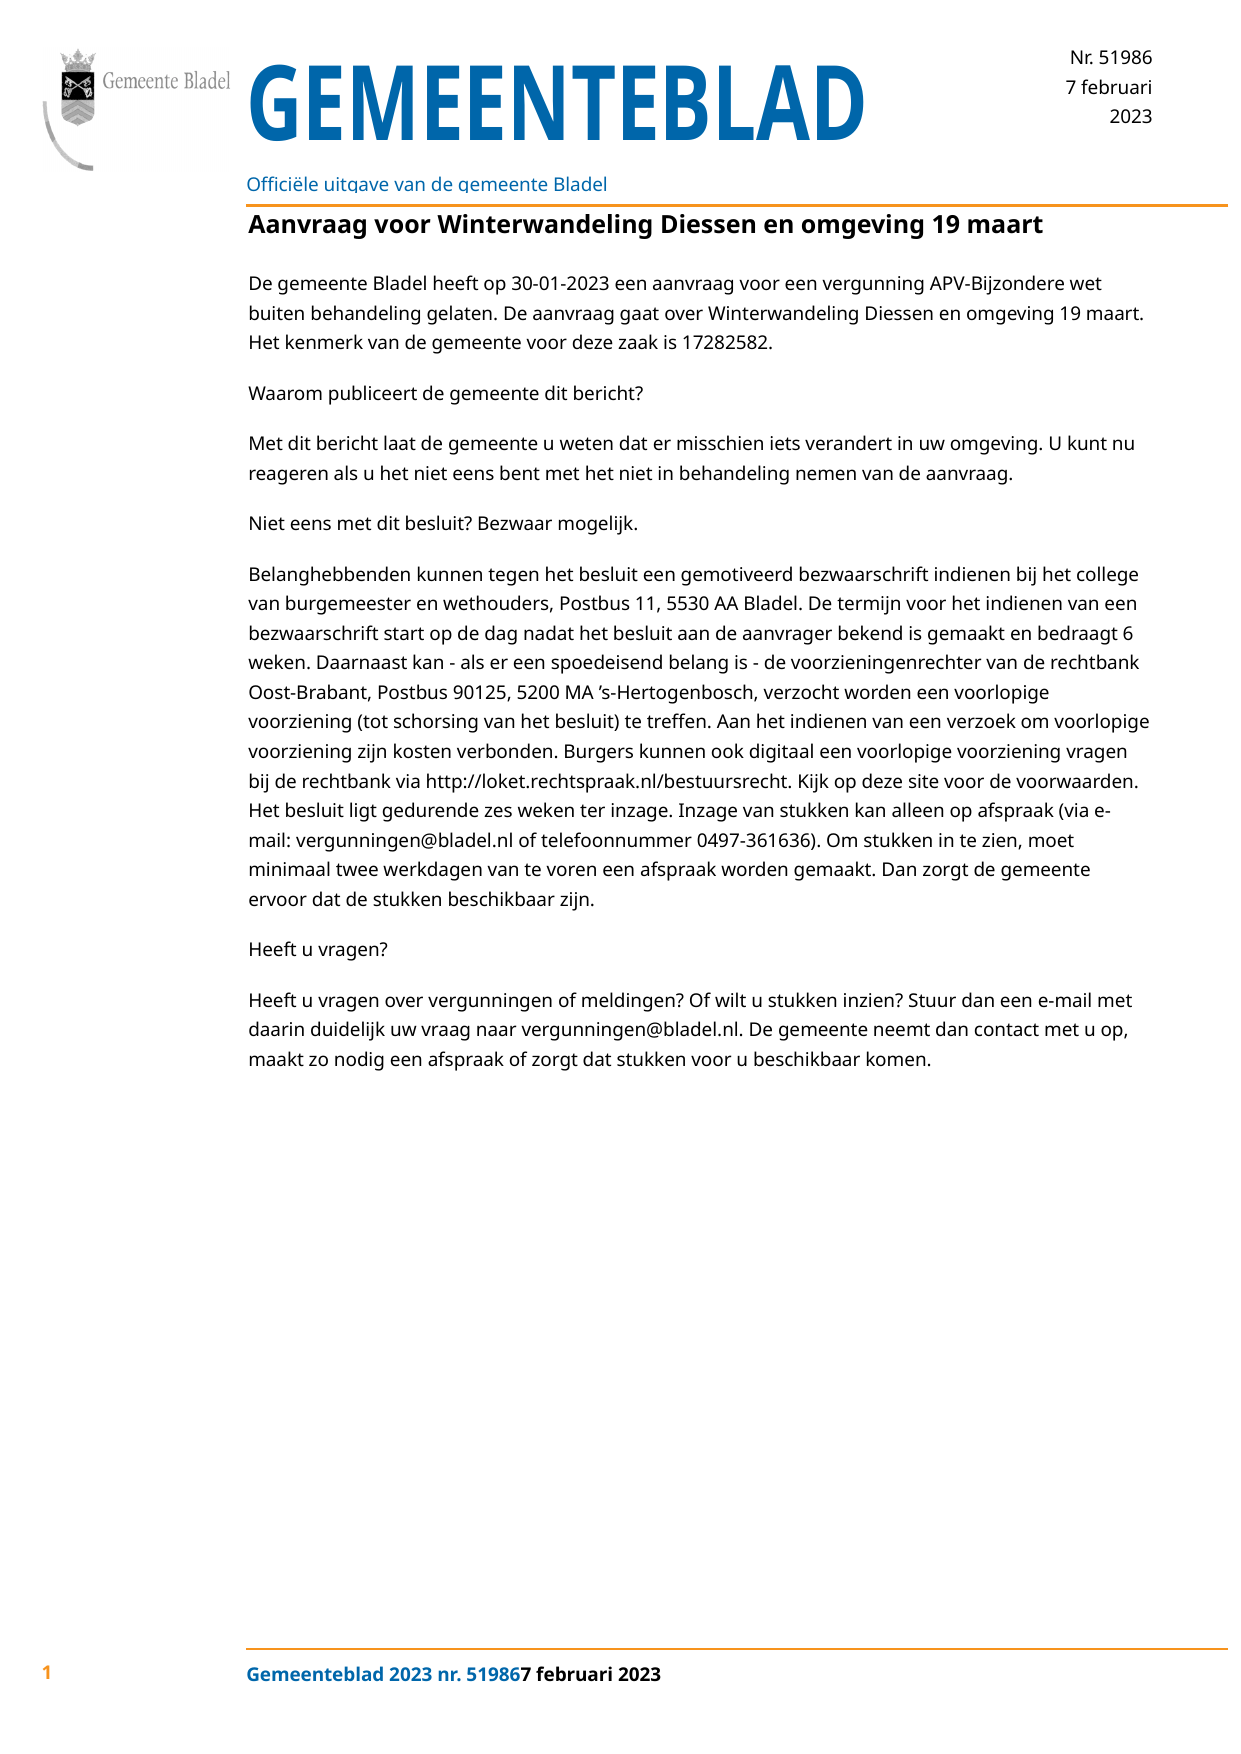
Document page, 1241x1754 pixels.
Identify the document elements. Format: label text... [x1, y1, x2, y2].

text Heeft u vragen over vergunningen of meldingen? Of wilt u stukken inzien? Stuur dan een e-mail met daarin duidelijk uw vraag naar vergunningen@bladel.nl. De gemeente neemt dan contact met u op, maakt zo nodig een afspraak of zorgt dat stukken voor u beschikbaar komen. [248, 987, 1152, 1072]
text Belanghebbenden kunnen tegen het besluit een gemotiveerd bezwaarschrift indienen bij het college van burgemeester en wethouders, Postbus 11, 5530 AA Bladel. De termijn voor het indienen van een bezwaarschrift start op de dag nadat het besluit aan de aanvrager bekend is gemaakt en bedraagt 6 weken. Daarnaast kan - als er een spoedeisend belang is - de voorzieningenrechter van de rechtbank Oost-Brabant, Postbus 90125, 5200 MA ’s-Hertogenbosch, verzocht worden een voorlopige voorziening (tot schorsing van het besluit) te treffen. Aan het indienen van een verzoek om voorlopige voorziening zijn kosten verbonden. Burgers kunnen ook digitaal een voorlopige voorziening vragen bij de rechtbank via http://loket.rechtspraak.nl/bestuursrecht. Kijk op deze site voor de voorwaarden. Het besluit ligt gedurende zes weken ter inzage. Inzage van stukken kan alleen op afspraak (via e-mail: vergunningen@bladel.nl of telefoonnummer 0497-361636). Om stukken in te zien, moet minimaal twee werkdagen van te voren een afspraak worden gemaakt. Dan zorgt de gemeente ervoor dat de stukken beschikbaar zijn. [248, 561, 1152, 912]
text Met dit bericht laat de gemeente u weten dat er misschien iets verandert in uw omgeving. U kunt nu reageren als u het niet eens bent met het niet in behandeling nemen van de aanvraag. [248, 430, 1152, 486]
text Heeft u vragen? [248, 937, 1152, 962]
text De gemeente Bladel heeft op 30-01-2023 een aanvraag voor een vergunning APV-Bijzondere wet buiten behandeling gelaten. De aanvraag gaat over Winterwandeling Diessen en omgeving 19 maart. Het kenmerk van de gemeente voor deze zaak is 17282582. [248, 270, 1152, 355]
text Niet eens met dit besluit? Bezwaar mogelijk. [248, 510, 1152, 536]
picture [41, 47, 231, 172]
text Waarom publiceert de gemeente dit bericht? [248, 380, 1152, 406]
text Aanvraag voor Winterwandeling Diessen en omgeving 19 maart [248, 207, 1152, 241]
